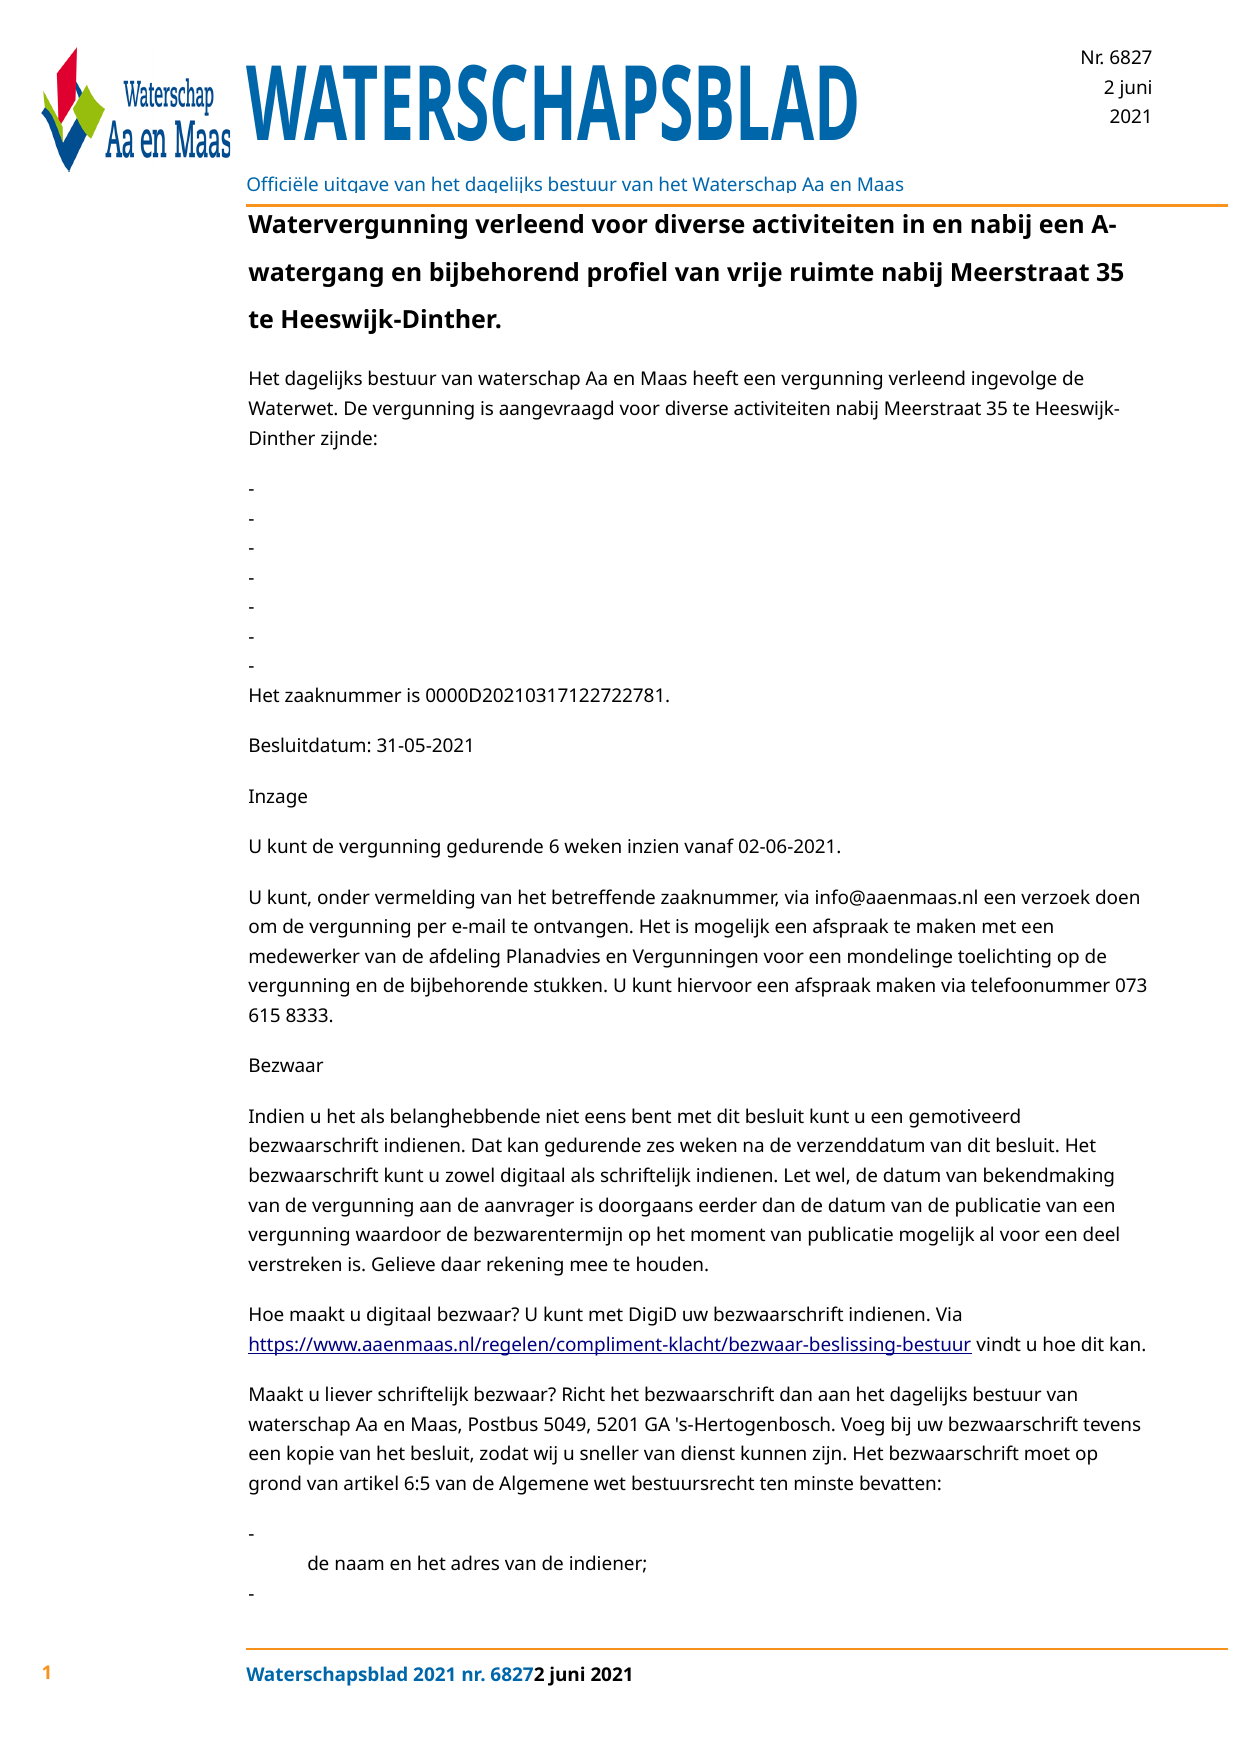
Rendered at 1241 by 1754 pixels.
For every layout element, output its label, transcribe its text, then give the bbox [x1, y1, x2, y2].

text Inzage [248, 783, 1152, 809]
text U kunt, onder vermelding van het betreffende zaaknummer, via info@aaenmaas.nl een verzoek doen om de vergunning per e-mail te ontvangen. Het is mogelijk een afspraak te maken met een medewerker van de afdeling Planadvies en Vergunningen voor een mondelinge toelichting op de vergunning en de bijbehorende stukken. U kunt hiervoor een afspraak maken via telefoonummer 073 615 8333. [248, 884, 1152, 1028]
text Indien u het als belanghebbende niet eens bent met dit besluit kunt u een gemotiveerd bezwaarschrift indienen. Dat kan gedurende zes weken na de verzenddatum van dit besluit. Het bezwaarschrift kunt u zowel digitaal als schriftelijk indienen. Let wel, de datum van bekendmaking van de vergunning aan de aanvrager is doorgaans eerder dan de datum van de publicatie van een vergunning waardoor de bezwarentermijn op het moment van publicatie mogelijk al voor een deel verstreken is. Gelieve daar rekening mee te houden. [248, 1103, 1152, 1277]
text Hoe maakt u digitaal bezwaar? U kunt met DigiD uw bezwaarschrift indienen. Via https://www.aaenmaas.nl/regelen/compliment-klacht/bezwaar-beslissing-bestuur vindt u hoe dit kan. [248, 1301, 1152, 1357]
text Het zaaknummer is 0000D20210317122722781. [248, 682, 1152, 708]
text Het dagelijks bestuur van waterschap Aa en Maas heeft een vergunning verleend ingevolge de Waterwet. De vergunning is aangevraagd voor diverse activiteiten nabij Meerstraat 35 te Heeswijk-Dinther zijnde: [248, 366, 1152, 450]
picture [41, 47, 231, 172]
text Maakt u liever schriftelijk bezwaar? Richt het bezwaarschrift dan aan het dagelijks bestuur van waterschap Aa en Maas, Postbus 5049, 5201 GA 's-Hertogenbosch. Voeg bij uw bezwaarschrift tevens een kopie van het besluit, zodat wij u sneller van dienst kunnen zijn. Het bezwaarschrift moet op grond van artikel 6:5 van de Algemene wet bestuursrecht ten minste bevatten: [248, 1381, 1152, 1496]
list de naam en het adres van de indiener; [248, 1550, 1152, 1576]
text Besluitdatum: 31-05-2021 [248, 733, 1152, 758]
text U kunt de vergunning gedurende 6 weken inzien vanaf 02-06-2021. [248, 833, 1152, 859]
text Watervergunning verleend voor diverse activiteiten in en nabij een A-watergang en bijbehorend profiel van vrije ruimte nabij Meerstraat 35 te Heeswijk-Dinther. [248, 207, 1152, 336]
text Bezwaar [248, 1053, 1152, 1078]
